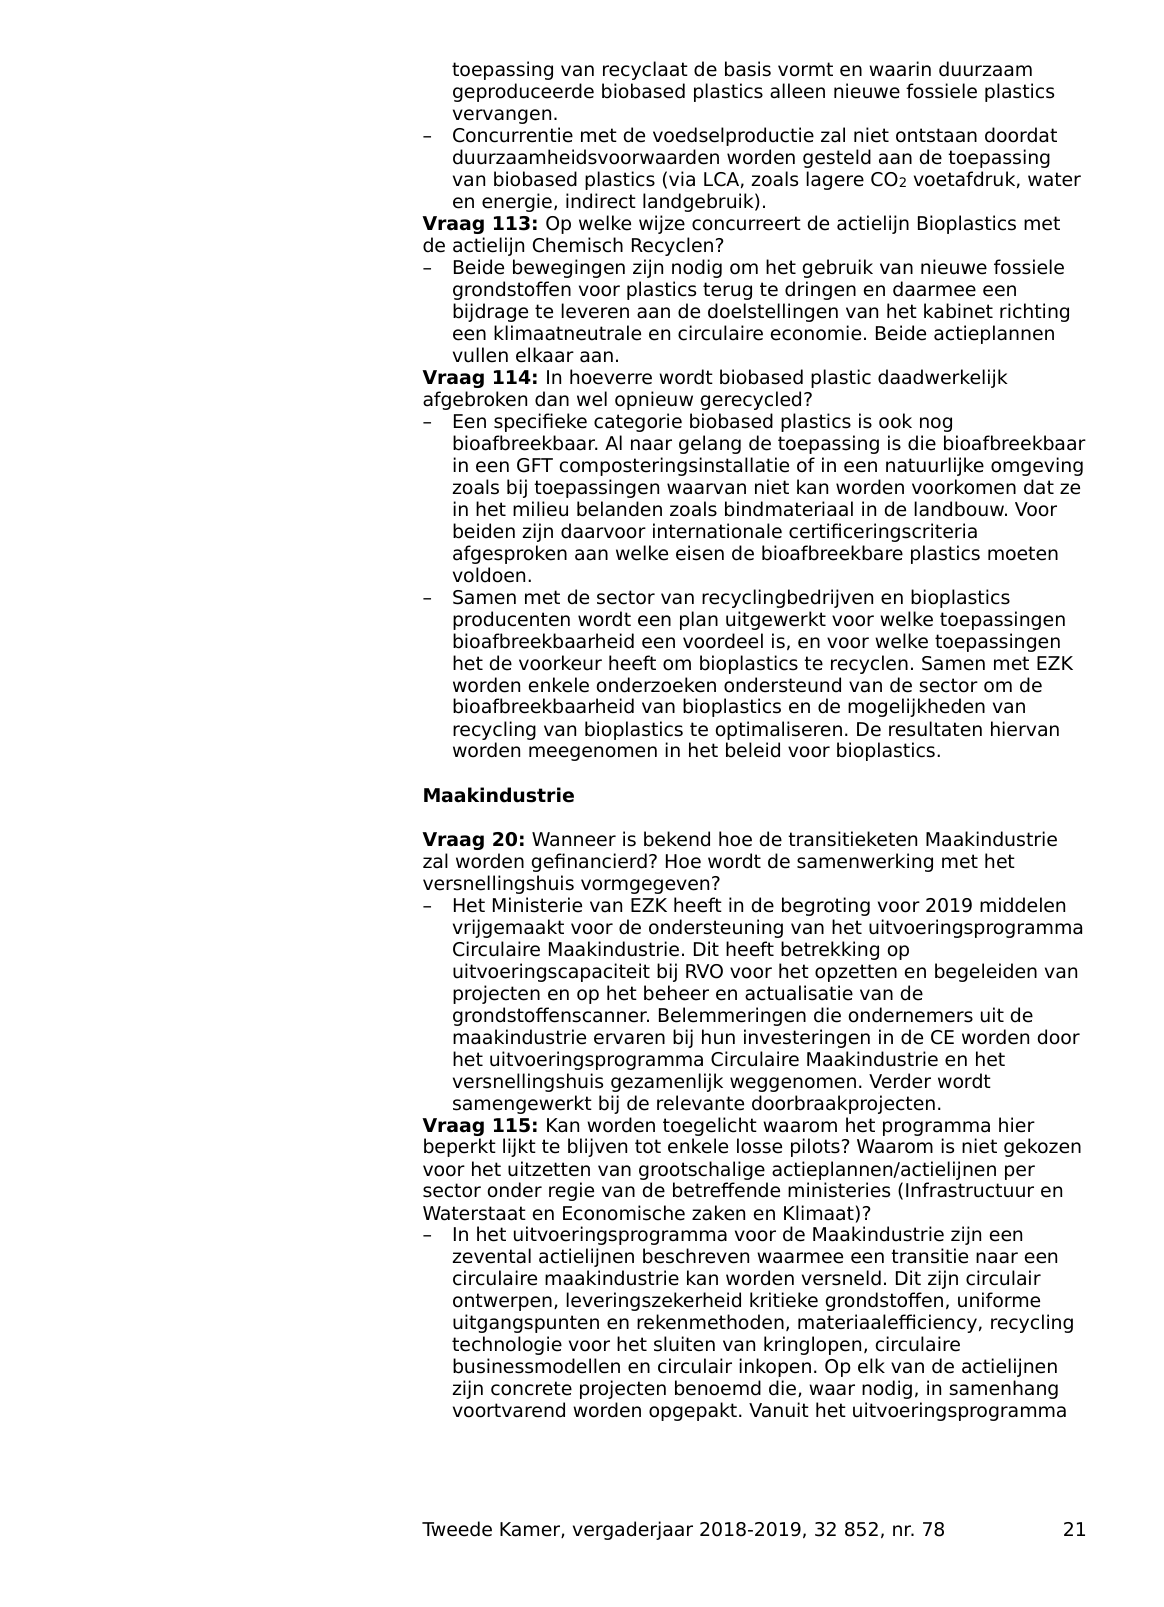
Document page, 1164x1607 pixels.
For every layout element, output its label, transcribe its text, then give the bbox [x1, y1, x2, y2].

subtitle Maakindustrie [422, 784, 1087, 807]
text Vraag 20: Wanneer is bekend hoe de transitieketen Maakindustrie zal worden gefinancierd? Hoe wordt de samenwerking met het versnellingshuis vormgegeven? [422, 829, 1087, 895]
text – Het Ministerie van EZK heeft in de begroting voor 2019 middelen vrijgemaakt voor de ondersteuning van het uitvoeringsprogramma Circulaire Maakindustrie. Dit heeft betrekking op uitvoeringscapaciteit bij RVO voor het opzetten en begeleiden van projecten en op het beheer en actualisatie van de grondstoffenscanner. Belemmeringen die ondernemers uit de maakindustrie ervaren bij hun investeringen in de CE worden door het uitvoeringsprogramma Circulaire Maakindustrie en het versnellingshuis gezamenlijk weggenomen. Verder wordt samengewerkt bij de relevante doorbraakprojecten. [422, 895, 1087, 1114]
text Vraag 115: Kan worden toegelicht waarom het programma hier beperkt lijkt te blijven tot enkele losse pilots? Waarom is niet gekozen voor het uitzetten van grootschalige actieplannen/actielijnen per sector onder regie van de betreffende ministeries (Infrastructuur en Waterstaat en Economische zaken en Klimaat)? [422, 1114, 1087, 1224]
text Vraag 114: In hoeverre wordt biobased plastic daadwerkelijk afgebroken dan wel opnieuw gerecycled? [422, 367, 1087, 411]
text – Een specifieke categorie biobased plastics is ook nog bioafbreekbaar. Al naar gelang de toepassing is die bioafbreekbaar in een GFT composteringsinstallatie of in een natuurlijke omgeving zoals bij toepassingen waarvan niet kan worden voorkomen dat ze in het milieu belanden zoals bindmateriaal in de landbouw. Voor beiden zijn daarvoor internationale certificeringscriteria afgesproken aan welke eisen de bioafbreekbare plastics moeten voldoen. [422, 411, 1087, 587]
text toepassing van recyclaat de basis vormt en waarin duurzaam geproduceerde biobased plastics alleen nieuwe fossiele plastics vervangen. [422, 59, 1087, 125]
text – In het uitvoeringsprogramma voor de Maakindustrie zijn een zevental actielijnen beschreven waarmee een transitie naar een circulaire maakindustrie kan worden versneld. Dit zijn circulair ontwerpen, leveringszekerheid kritieke grondstoffen, uniforme uitgangspunten en rekenmethoden, materiaalefficiency, recycling technologie voor het sluiten van kringlopen, circulaire businessmodellen en circulair inkopen. Op elk van de actielijnen zijn concrete projecten benoemd die, waar nodig, in samenhang voortvarend worden opgepakt. Vanuit het uitvoeringsprogramma [422, 1224, 1087, 1422]
text – Beide bewegingen zijn nodig om het gebruik van nieuwe fossiele grondstoffen voor plastics terug te dringen en daarmee een bijdrage te leveren aan de doelstellingen van het kabinet richting een klimaatneutrale en circulaire economie. Beide actieplannen vullen elkaar aan. [422, 257, 1087, 367]
text Vraag 113: Op welke wijze concurreert de actielijn Bioplastics met de actielijn Chemisch Recyclen? [422, 213, 1087, 257]
text – Concurrentie met de voedselproductie zal niet ontstaan doordat duurzaamheidsvoorwaarden worden gesteld aan de toepassing van biobased plastics (via LCA, zoals lagere CO2 voetafdruk, water en energie, indirect landgebruik). [422, 125, 1087, 213]
text – Samen met de sector van recyclingbedrijven en bioplastics producenten wordt een plan uitgewerkt voor welke toepassingen bioafbreekbaarheid een voordeel is, en voor welke toepassingen het de voorkeur heeft om bioplastics te recyclen. Samen met EZK worden enkele onderzoeken ondersteund van de sector om de bioafbreekbaarheid van bioplastics en de mogelijkheden van recycling van bioplastics te optimaliseren. De resultaten hiervan worden meegenomen in het beleid voor bioplastics. [422, 587, 1087, 762]
